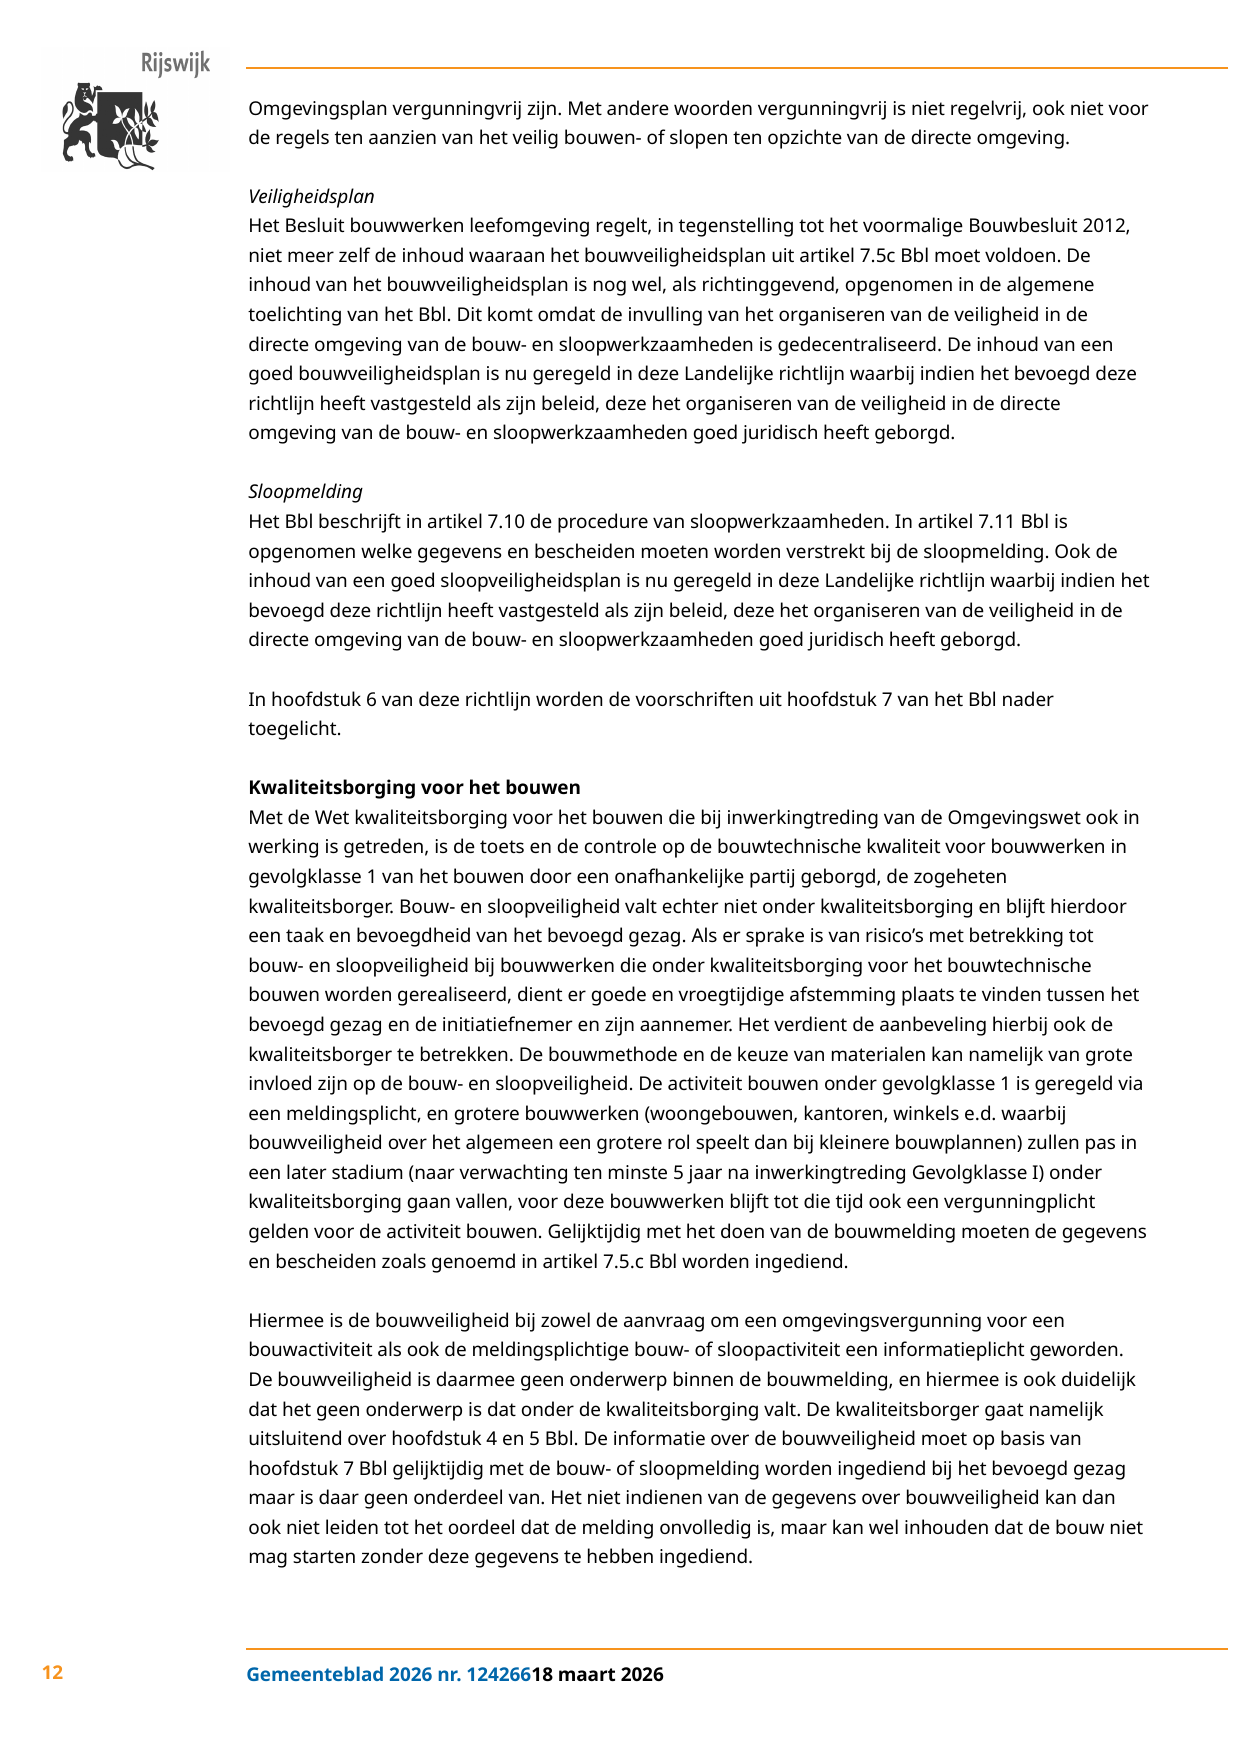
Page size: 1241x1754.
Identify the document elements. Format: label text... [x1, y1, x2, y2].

picture [41, 47, 231, 172]
table_header Omgevingsplan vergunningvrij zijn. Met andere woorden vergunningvrij is niet regelvrij, ook niet voor de regels ten aanzien van het veilig bouwen- of slopen ten opzichte van de directe omgeving. [248, 95, 1152, 150]
text Veiligheidsplan [248, 183, 1152, 209]
text Hiermee is de bouwveiligheid bij zowel de aanvraag om een omgevingsvergunning voor een bouwactiviteit als ook de meldingsplichtige bouw- of sloopactiviteit een informatieplicht geworden. De bouwveiligheid is daarmee geen onderwerp binnen de bouwmelding, en hiermee is ook duidelijk dat het geen onderwerp is dat onder de kwaliteitsborging valt. De kwaliteitsborger gaat namelijk uitsluitend over hoofdstuk 4 en 5 Bbl. De informatie over de bouwveiligheid moet op basis van hoofdstuk 7 Bbl gelijktijdig met de bouw- of sloopmelding worden ingediend bij het bevoegd gezag maar is daar geen onderdeel van. Het niet indienen van de gegevens over bouwveiligheid kan dan ook niet leiden tot het oordeel dat de melding onvolledig is, maar kan wel inhouden dat de bouw niet mag starten zonder deze gegevens te hebben ingediend. [248, 1307, 1152, 1569]
text Sloopmelding [248, 479, 1152, 504]
text Met de Wet kwaliteitsborging voor het bouwen die bij inwerkingtreding van de Omgevingswet ook in werking is getreden, is de toets en de controle op de bouwtechnische kwaliteit voor bouwwerken in gevolgklasse 1 van het bouwen door een onafhankelijke partij geborgd, de zogeheten kwaliteitsborger. Bouw- en sloopveiligheid valt echter niet onder kwaliteitsborging en blijft hierdoor een taak en bevoegdheid van het bevoegd gezag. Als er sprake is van risico’s met betrekking tot bouw- en sloopveiligheid bij bouwwerken die onder kwaliteitsborging voor het bouwtechnische bouwen worden gerealiseerd, dient er goede en vroegtijdige afstemming plaats te vinden tussen het bevoegd gezag en de initiatiefnemer en zijn aannemer. Het verdient de aanbeveling hierbij ook de kwaliteitsborger te betrekken. De bouwmethode en de keuze van materialen kan namelijk van grote invloed zijn op de bouw- en sloopveiligheid. De activiteit bouwen onder gevolgklasse 1 is geregeld via een meldingsplicht, en grotere bouwwerken (woongebouwen, kantoren, winkels e.d. waarbij bouwveiligheid over het algemeen een grotere rol speelt dan bij kleinere bouwplannen) zullen pas in een later stadium (naar verwachting ten minste 5 jaar na inwerkingtreding Gevolgklasse I) onder kwaliteitsborging gaan vallen, voor deze bouwwerken blijft tot die tijd ook een vergunningplicht gelden voor de activiteit bouwen. Gelijktijdig met het doen van de bouwmelding moeten de gegevens en bescheiden zoals genoemd in artikel 7.5.c Bbl worden ingediend. [248, 804, 1152, 1274]
text In hoofdstuk 6 van deze richtlijn worden de voorschriften uit hoofdstuk 7 van het Bbl nader toegelicht. [248, 686, 1152, 741]
text Het Besluit bouwwerken leefomgeving regelt, in tegenstelling tot het voormalige Bouwbesluit 2012, niet meer zelf de inhoud waaraan het bouwveiligheidsplan uit artikel 7.5c Bbl moet voldoen. De inhoud van het bouwveiligheidsplan is nog wel, als richtinggevend, opgenomen in de algemene toelichting van het Bbl. Dit komt omdat de invulling van het organiseren van de veiligheid in de directe omgeving van de bouw- en sloopwerkzaamheden is gedecentraliseerd. De inhoud van een goed bouwveiligheidsplan is nu geregeld in deze Landelijke richtlijn waarbij indien het bevoegd deze richtlijn heeft vastgesteld als zijn beleid, deze het organiseren van de veiligheid in de directe omgeving van de bouw- en sloopwerkzaamheden goed juridisch heeft geborgd. [248, 212, 1152, 445]
text Kwaliteitsborging voor het bouwen [248, 774, 1152, 800]
text Het Bbl beschrijft in artikel 7.10 de procedure van sloopwerkzaamheden. In artikel 7.11 Bbl is opgenomen welke gegevens en bescheiden moeten worden verstrekt bij de sloopmelding. Ook de inhoud van een goed sloopveiligheidsplan is nu geregeld in deze Landelijke richtlijn waarbij indien het bevoegd deze richtlijn heeft vastgesteld als zijn beleid, deze het organiseren van de veiligheid in de directe omgeving van de bouw- en sloopwerkzaamheden goed juridisch heeft geborgd. [248, 508, 1152, 652]
